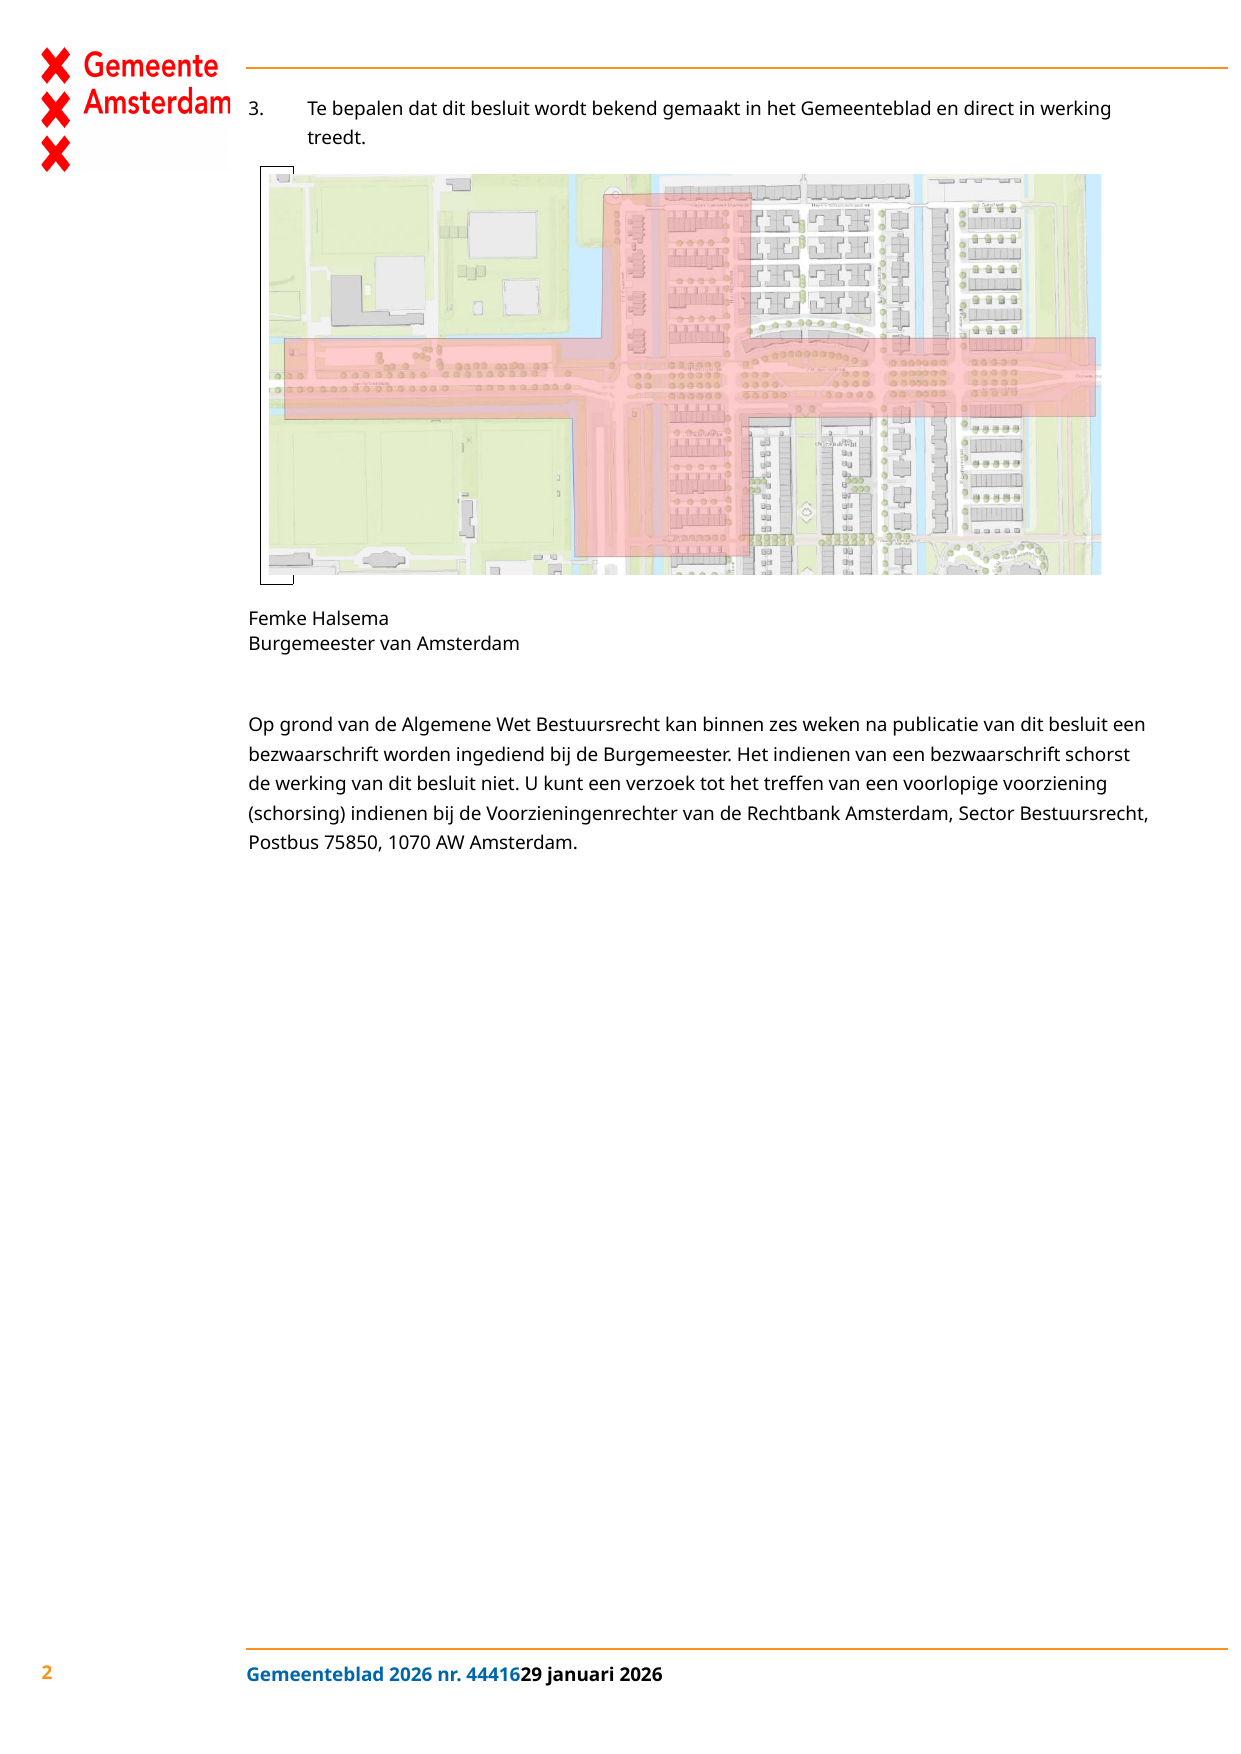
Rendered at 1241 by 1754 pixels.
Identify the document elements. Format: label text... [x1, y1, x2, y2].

text Femke Halsema [248, 605, 1152, 631]
text Op grond van de Algemene Wet Bestuursrecht kan binnen zes weken na publicatie van dit besluit een bezwaarschrift worden ingediend bij de Burgemeester. Het indienen van een bezwaarschrift schorst de werking van dit besluit niet. U kunt een verzoek tot het treffen van een voorlopige voorziening (schorsing) indienen bij de Voorzieningenrechter van de Rechtbank Amsterdam, Sector Bestuursrecht, Postbus 75850, 1070 AW Amsterdam. [248, 711, 1152, 855]
picture [268, 174, 1102, 575]
list Te bepalen dat dit besluit wordt bekend gemaakt in het Gemeenteblad en direct in werking treedt. [248, 95, 1152, 150]
picture [41, 47, 231, 172]
text Burgemeester van Amsterdam [248, 631, 1152, 656]
